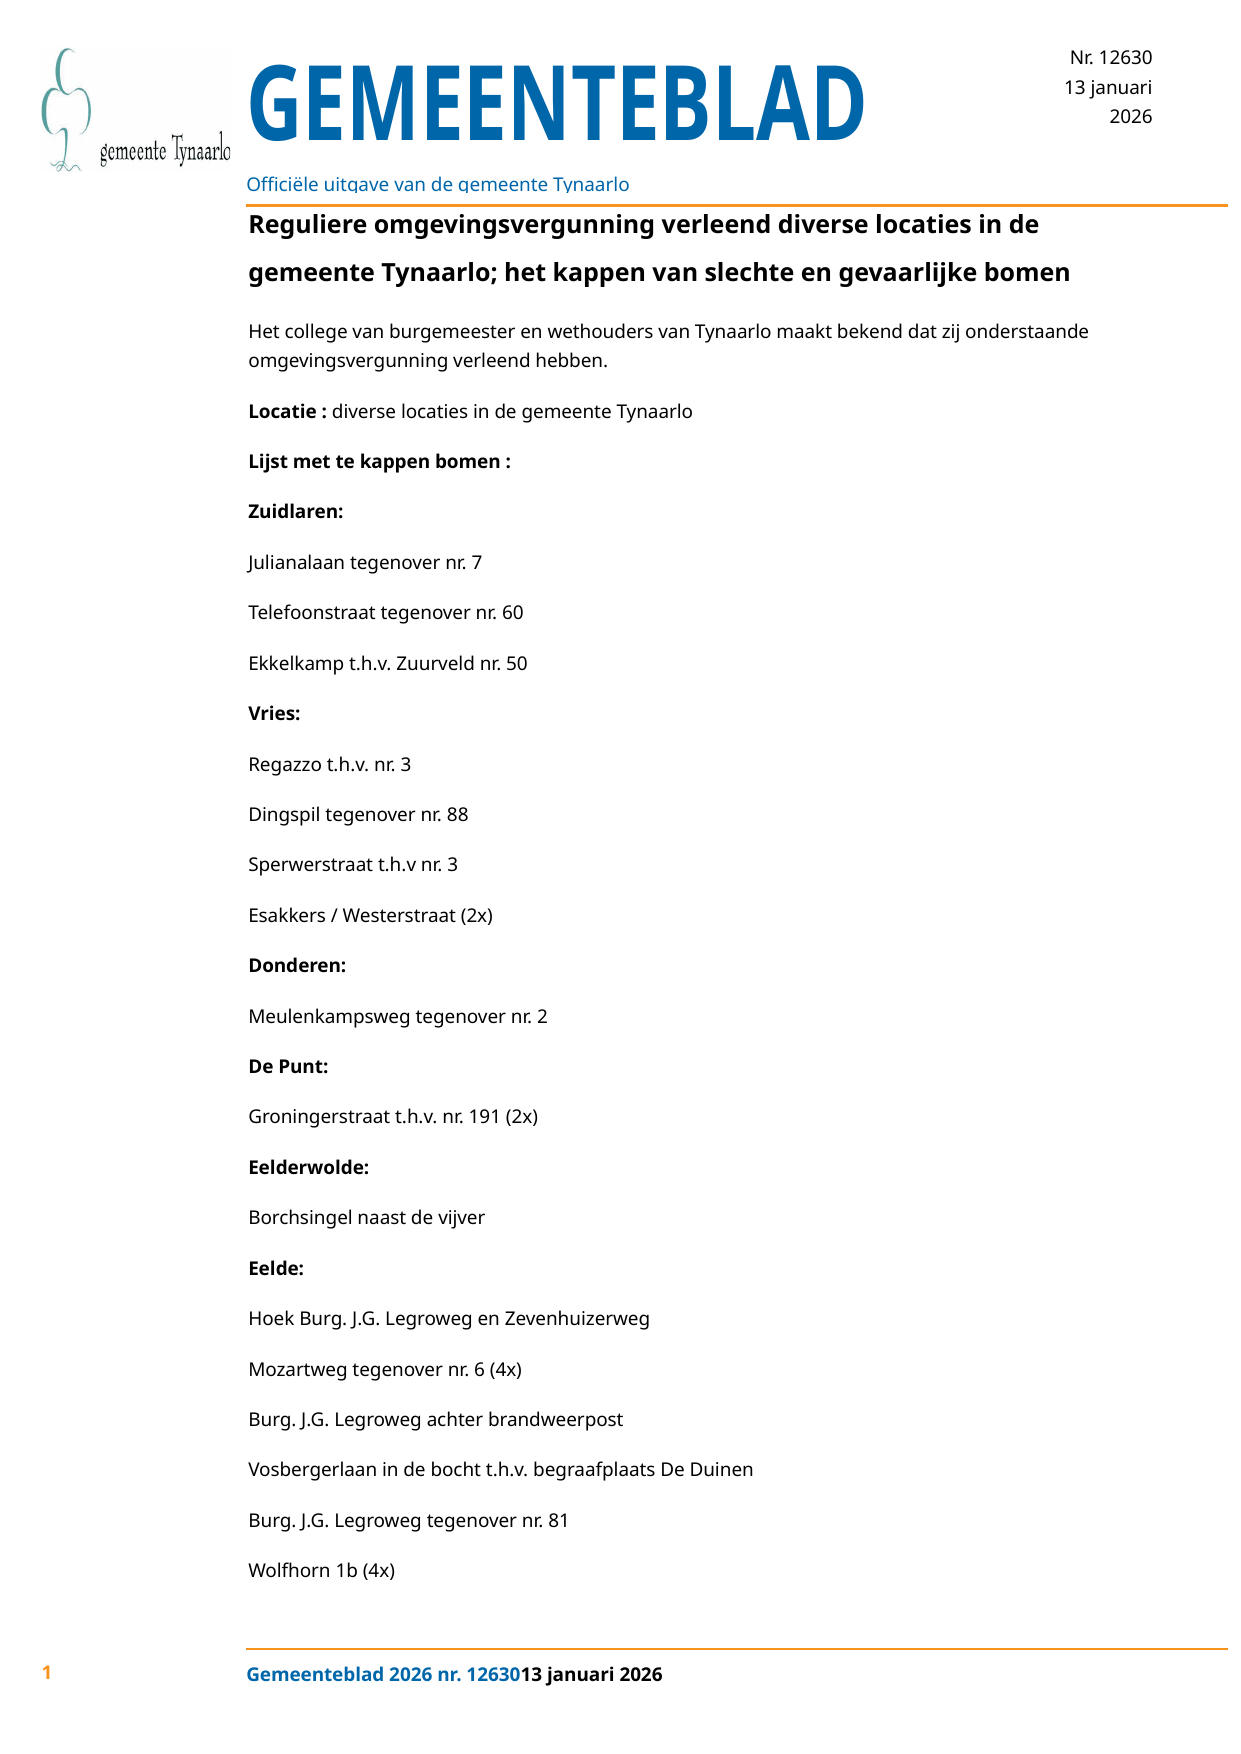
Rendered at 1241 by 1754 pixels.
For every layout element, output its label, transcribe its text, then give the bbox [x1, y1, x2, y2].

text Groningerstraat t.h.v. nr. 191 (2x) [248, 1104, 1152, 1129]
text Borchsingel naast de vijver [248, 1204, 1152, 1230]
text Burg. J.G. Legroweg achter brandweerpost [248, 1406, 1152, 1432]
text Mozartweg tegenover nr. 6 (4x) [248, 1356, 1152, 1382]
text Zuidlaren: [248, 499, 1152, 524]
text Vosbergerlaan in de bocht t.h.v. begraafplaats De Duinen [248, 1457, 1152, 1482]
text Lijst met te kappen bomen : [248, 448, 1152, 474]
text Esakkers / Westerstraat (2x) [248, 902, 1152, 928]
text Julianalaan tegenover nr. 7 [248, 549, 1152, 575]
text Locatie : diverse locaties in de gemeente Tynaarlo [248, 398, 1152, 424]
text Ekkelkamp t.h.v. Zuurveld nr. 50 [248, 650, 1152, 676]
text Reguliere omgevingsvergunning verleend diverse locaties in de gemeente Tynaarlo; het kappen van slechte en gevaarlijke bomen [248, 207, 1152, 288]
text Het college van burgemeester en wethouders van Tynaarlo maakt bekend dat zij onderstaande omgevingsvergunning verleend hebben. [248, 318, 1152, 373]
text De Punt: [248, 1053, 1152, 1079]
text Meulenkampsweg tegenover nr. 2 [248, 1003, 1152, 1029]
text Regazzo t.h.v. nr. 3 [248, 751, 1152, 777]
text Telefoonstraat tegenover nr. 60 [248, 599, 1152, 625]
text Donderen: [248, 952, 1152, 978]
text Eelde: [248, 1255, 1152, 1281]
text Sperwerstraat t.h.v nr. 3 [248, 852, 1152, 877]
text Vries: [248, 700, 1152, 726]
picture [41, 47, 231, 172]
text Wolfhorn 1b (4x) [248, 1557, 1152, 1583]
text Hoek Burg. J.G. Legroweg en Zevenhuizerweg [248, 1305, 1152, 1331]
text Burg. J.G. Legroweg tegenover nr. 81 [248, 1507, 1152, 1533]
text Eelderwolde: [248, 1154, 1152, 1180]
text Dingspil tegenover nr. 88 [248, 801, 1152, 827]
